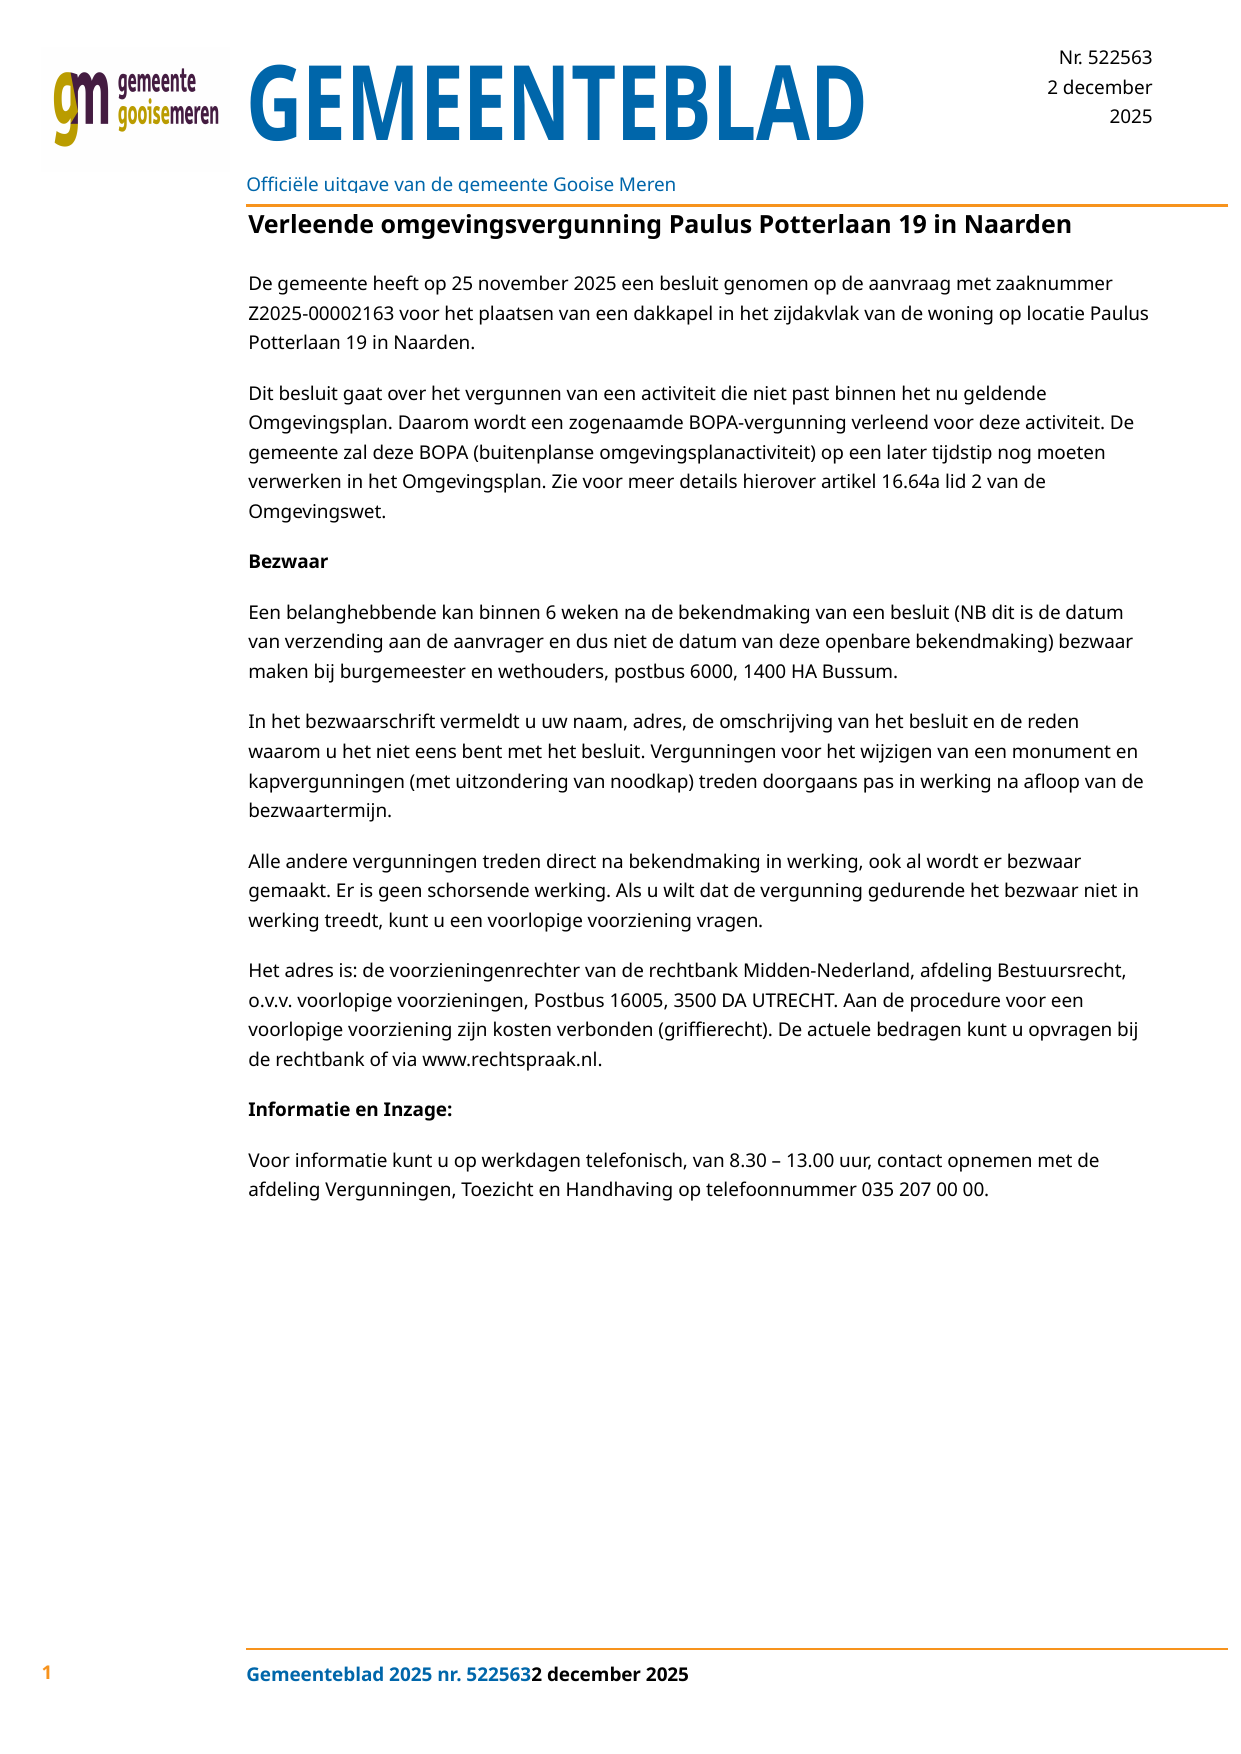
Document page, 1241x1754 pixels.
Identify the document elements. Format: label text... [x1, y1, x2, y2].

text Verleende omgevingsvergunning Paulus Potterlaan 19 in Naarden [248, 207, 1152, 241]
text De gemeente heeft op 25 november 2025 een besluit genomen op de aanvraag met zaaknummer Z2025-00002163 voor het plaatsen van een dakkapel in het zijdakvlak van de woning op locatie Paulus Potterlaan 19 in Naarden. [248, 270, 1152, 355]
picture [41, 47, 231, 172]
text Voor informatie kunt u op werkdagen telefonisch, van 8.30 – 13.00 uur, contact opnemen met de afdeling Vergunningen, Toezicht en Handhaving op telefoonnummer 035 207 00 00. [248, 1147, 1152, 1202]
text Alle andere vergunningen treden direct na bekendmaking in werking, ook al wordt er bezwaar gemaakt. Er is geen schorsende werking. Als u wilt dat de vergunning gedurende het bezwaar niet in werking treedt, kunt u een voorlopige voorziening vragen. [248, 848, 1152, 933]
text Een belanghebbende kan binnen 6 weken na de bekendmaking van een besluit (NB dit is de datum van verzending aan de aanvrager en dus niet de datum van deze openbare bekendmaking) bezwaar maken bij burgemeester en wethouders, postbus 6000, 1400 HA Bussum. [248, 599, 1152, 684]
text Informatie en Inzage: [248, 1097, 1152, 1122]
text In het bezwaarschrift vermeldt u uw naam, adres, de omschrijving van het besluit en de reden waarom u het niet eens bent met het besluit. Vergunningen voor het wijzigen van een monument en kapvergunningen (met uitzondering van noodkap) treden doorgaans pas in werking na afloop van de bezwaartermijn. [248, 709, 1152, 823]
text Dit besluit gaat over het vergunnen van een activiteit die niet past binnen het nu geldende Omgevingsplan. Daarom wordt een zogenaamde BOPA-vergunning verleend voor deze activiteit. De gemeente zal deze BOPA (buitenplanse omgevingsplanactiviteit) op een later tijdstip nog moeten verwerken in het Omgevingsplan. Zie voor meer details hierover artikel 16.64a lid 2 van de Omgevingswet. [248, 380, 1152, 524]
text Het adres is: de voorzieningenrechter van de rechtbank Midden-Nederland, afdeling Bestuursrecht, o.v.v. voorlopige voorzieningen, Postbus 16005, 3500 DA UTRECHT. Aan de procedure voor een voorlopige voorziening zijn kosten verbonden (griffierecht). De actuele bedragen kunt u opvragen bij de rechtbank of via www.rechtspraak.nl. [248, 957, 1152, 1072]
text Bezwaar [248, 549, 1152, 574]
